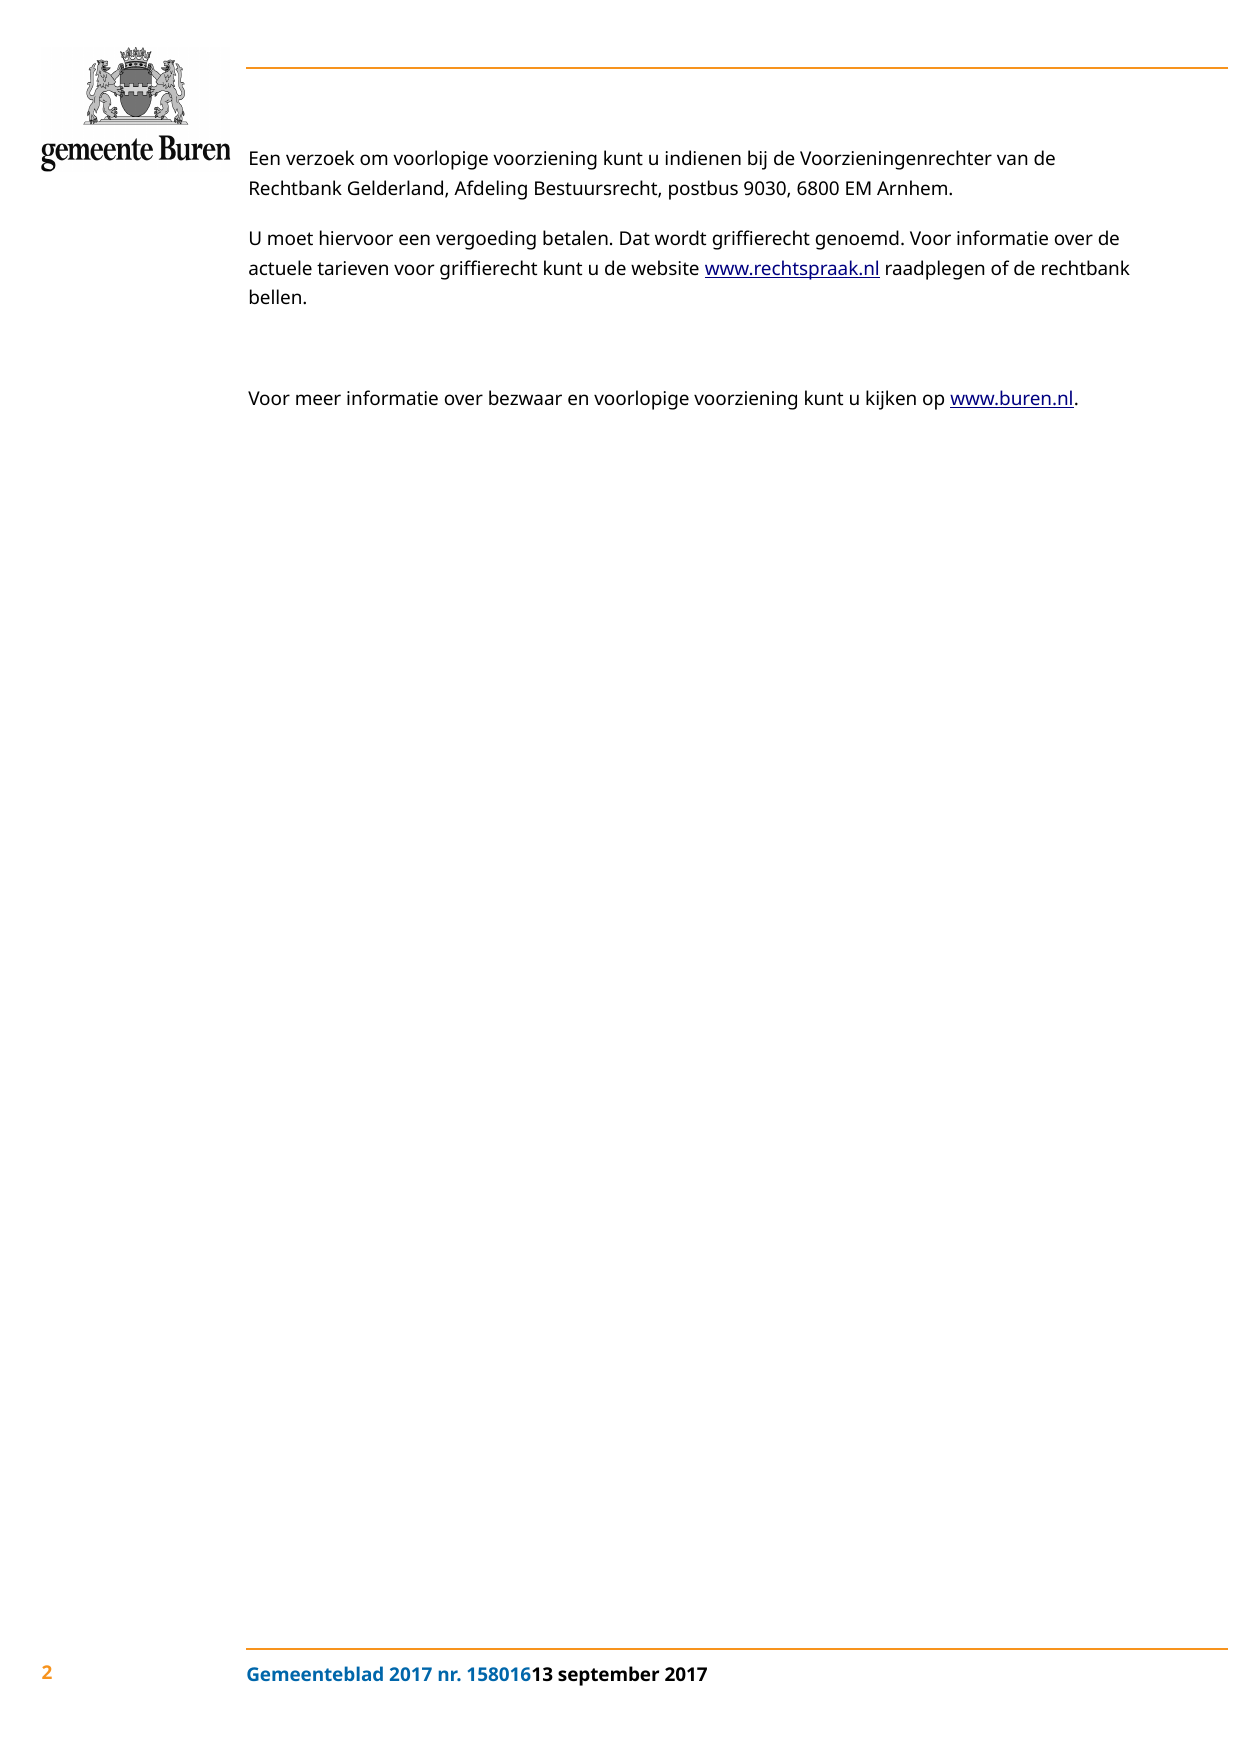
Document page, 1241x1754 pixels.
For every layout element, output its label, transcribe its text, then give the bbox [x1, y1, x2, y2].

picture [41, 47, 231, 172]
text U moet hiervoor een vergoeding betalen. Dat wordt griffierecht genoemd. Voor informatie over de actuele tarieven voor griffierecht kunt u de website www.rechtspraak.nl raadplegen of de rechtbank bellen. [248, 225, 1152, 310]
text Voor meer informatie over bezwaar en voorlopige voorziening kunt u kijken op www.buren.nl. [248, 385, 1152, 411]
text Een verzoek om voorlopige voorziening kunt u indienen bij de Voorzieningenrechter van de Rechtbank Gelderland, Afdeling Bestuursrecht, postbus 9030, 6800 EM Arnhem. [248, 145, 1152, 201]
